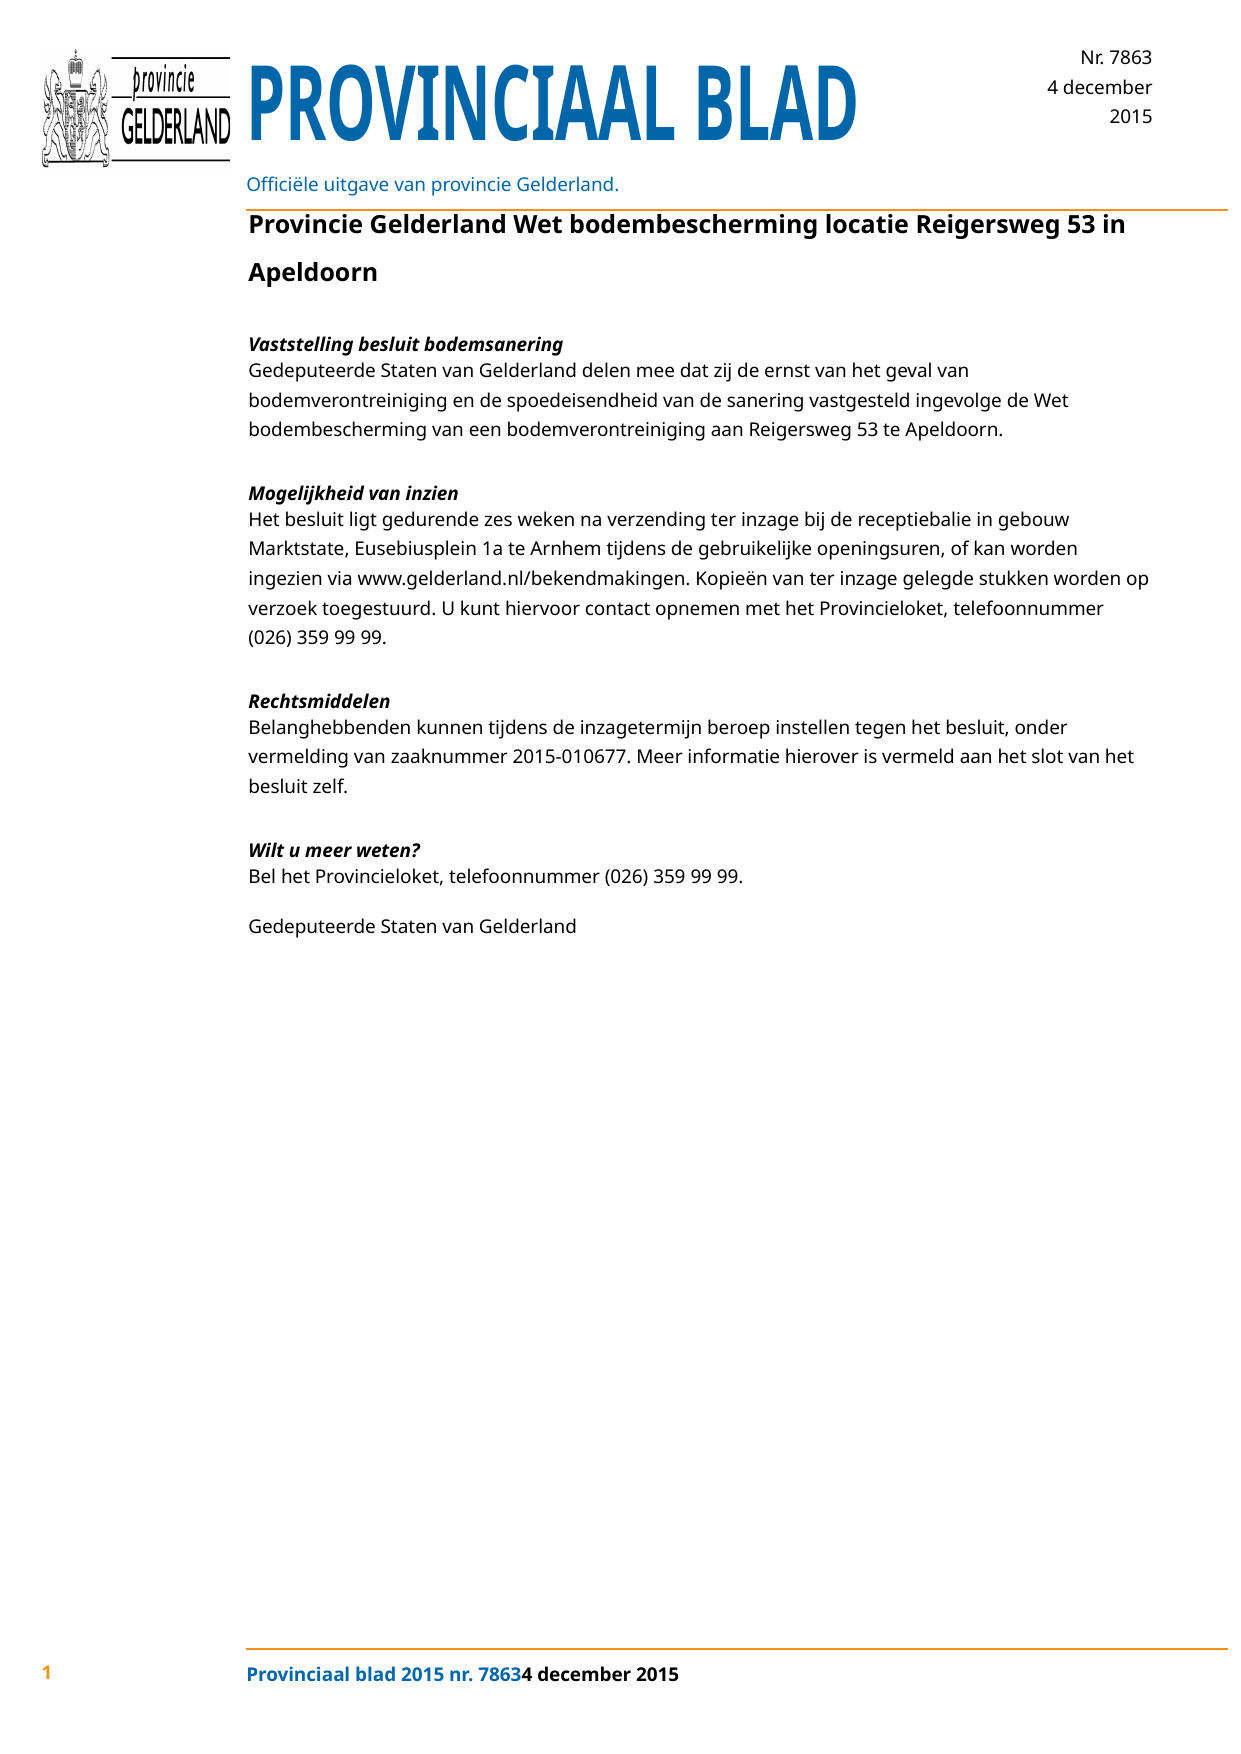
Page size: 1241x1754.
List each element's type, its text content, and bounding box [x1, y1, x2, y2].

text Rechtsmiddelen [248, 688, 1152, 714]
text Gedeputeerde Staten van Gelderland [248, 913, 1152, 939]
text Bel het Provincieloket, telefoonnummer (026) 359 99 99. [248, 863, 1152, 889]
text Wilt u meer weten? [248, 837, 1152, 863]
text Het besluit ligt gedurende zes weken na verzending ter inzage bij de receptiebalie in gebouw Marktstate, Eusebiusplein 1a te Arnhem tijdens de gebruikelijke openingsuren, of kan worden ingezien via www.gelderland.nl/bekendmakingen. Kopieën van ter inzage gelegde stukken worden op verzoek toegestuurd. U kunt hiervoor contact opnemen met het Provincieloket, telefoonnummer (026) 359 99 99. [248, 506, 1152, 650]
picture [41, 47, 231, 172]
text Provincie Gelderland Wet bodembescherming locatie Reigersweg 53 in Apeldoorn [248, 211, 1152, 288]
text Mogelijkheid van inzien [248, 480, 1152, 506]
text Belanghebbenden kunnen tijdens de inzagetermijn beroep instellen tegen het besluit, onder vermelding van zaaknummer 2015-010677. Meer informatie hierover is vermeld aan het slot van het besluit zelf. [248, 714, 1152, 799]
text Vaststelling besluit bodemsanering [248, 331, 1152, 357]
text Gedeputeerde Staten van Gelderland delen mee dat zij de ernst van het geval van bodemverontreiniging en de spoedeisendheid van de sanering vastgesteld ingevolge de Wet bodembescherming van een bodemverontreiniging aan Reigersweg 53 te Apeldoorn. [248, 357, 1152, 442]
